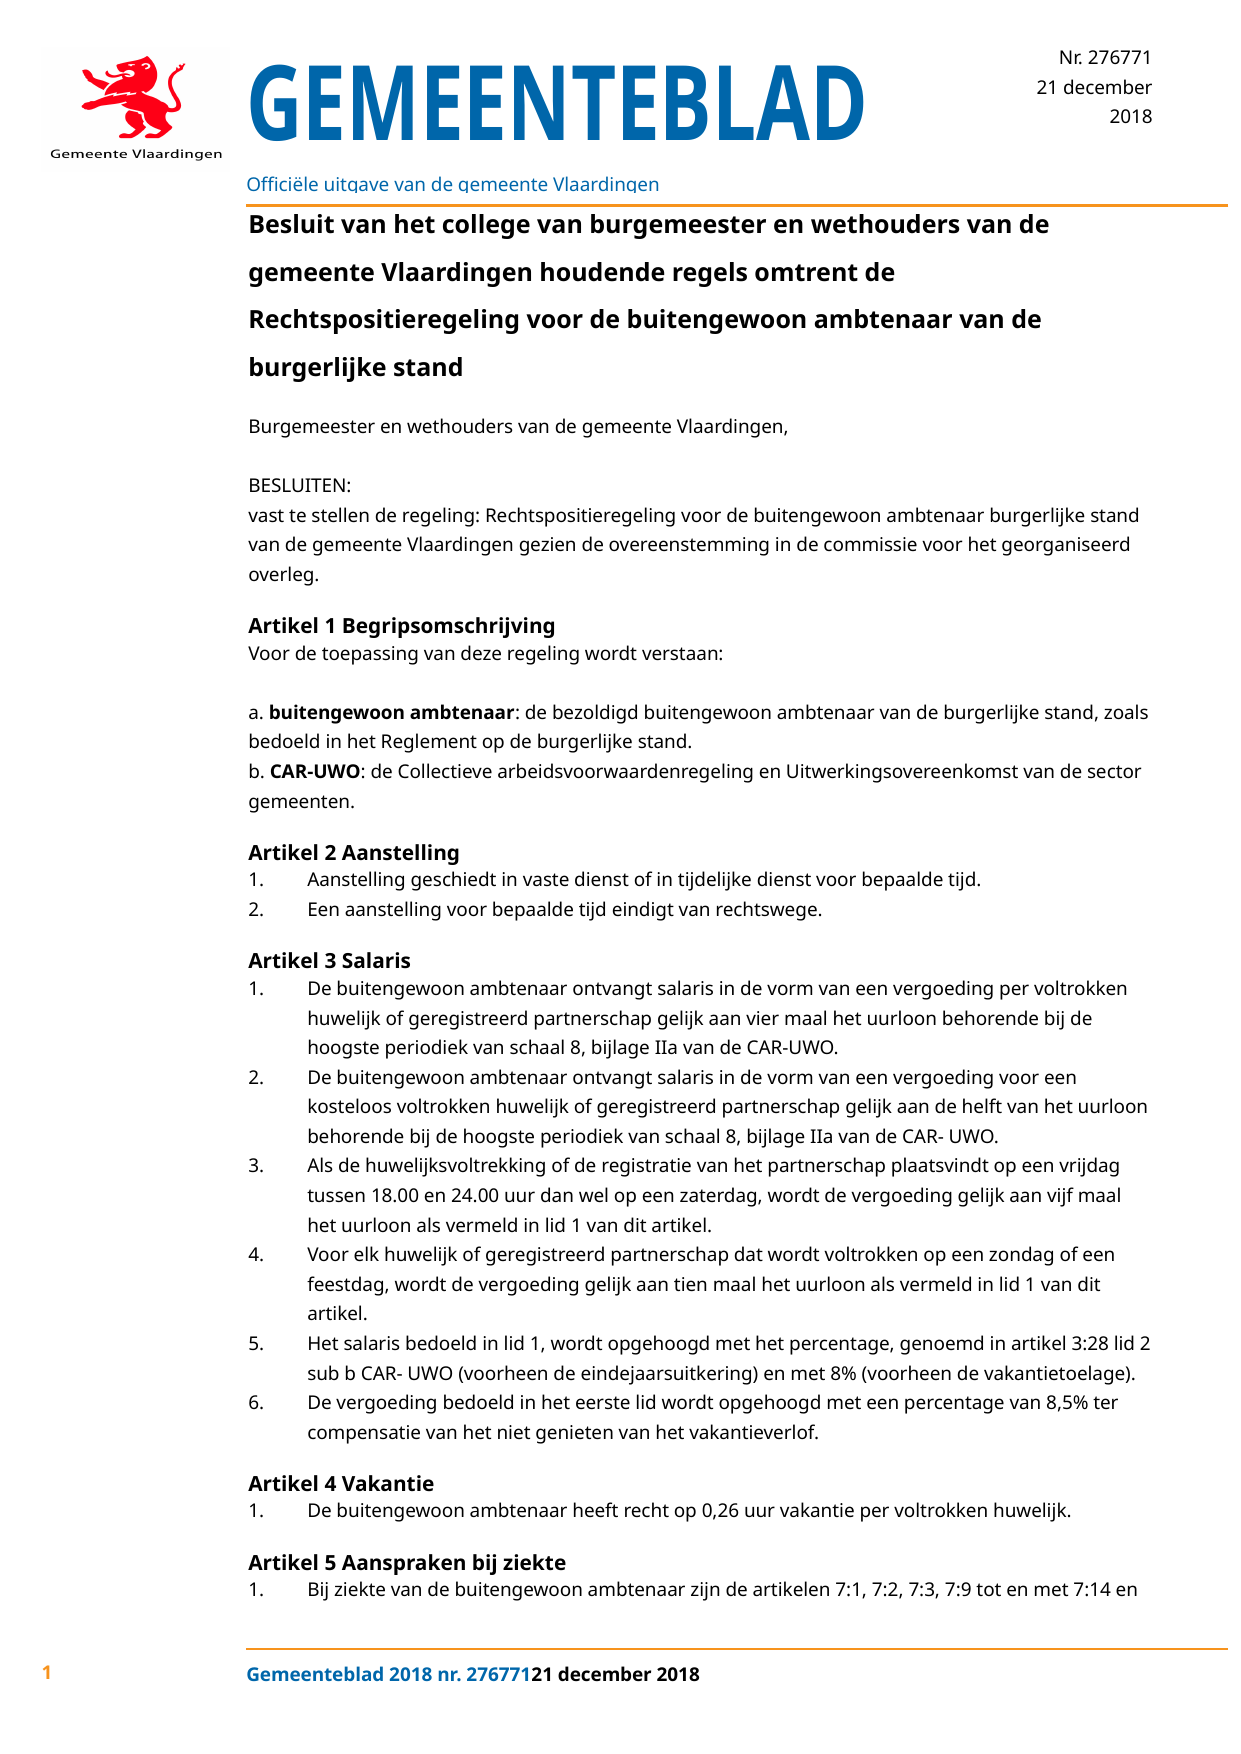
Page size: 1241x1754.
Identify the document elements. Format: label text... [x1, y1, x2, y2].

list Voor elk huwelijk of geregistreerd partnerschap dat wordt voltrokken op een zondag of een feestdag, wordt de vergoeding gelijk aan tien maal het uurloon als vermeld in lid 1 van dit artikel. [248, 1241, 1152, 1326]
text Voor de toepassing van deze regeling wordt verstaan: [248, 640, 1152, 666]
list Een aanstelling voor bepaalde tijd eindigt van rechtswege. [248, 896, 1152, 922]
text Besluit van het college van burgemeester en wethouders van de gemeente Vlaardingen houdende regels omtrent de Rechtspositieregeling voor de buitengewoon ambtenaar van de burgerlijke stand [248, 207, 1152, 384]
text Artikel 4 Vakantie [248, 1469, 1152, 1498]
text vast te stellen de regeling: Rechtspositieregeling voor de buitengewoon ambtenaar burgerlijke stand van de gemeente Vlaardingen gezien de overeenstemming in de commissie voor het georganiseerd overleg. [248, 502, 1152, 587]
list Bij ziekte van de buitengewoon ambtenaar zijn de artikelen 7:1, 7:2, 7:3, 7:9 tot en met 7:14 en [248, 1577, 1152, 1602]
list De buitengewoon ambtenaar heeft recht op 0,26 uur vakantie per voltrokken huwelijk. [248, 1498, 1152, 1523]
list De buitengewoon ambtenaar ontvangt salaris in de vorm van een vergoeding voor een kosteloos voltrokken huwelijk of geregistreerd partnerschap gelijk aan de helft van het uurloon behorende bij de hoogste periodiek van schaal 8, bijlage IIa van de CAR- UWO. [248, 1064, 1152, 1149]
text Burgemeester en wethouders van de gemeente Vlaardingen, [248, 413, 1152, 439]
picture [41, 47, 231, 172]
text Artikel 2 Aanstelling [248, 838, 1152, 867]
list De buitengewoon ambtenaar ontvangt salaris in de vorm van een vergoeding per voltrokken huwelijk of geregistreerd partnerschap gelijk aan vier maal het uurloon behorende bij de hoogste periodiek van schaal 8, bijlage IIa van de CAR-UWO. [248, 975, 1152, 1060]
text Artikel 1 Begripsomschrijving [248, 611, 1152, 640]
text Artikel 5 Aanspraken bij ziekte [248, 1548, 1152, 1577]
text BESLUITEN: [248, 472, 1152, 498]
text b. CAR-UWO: de Collectieve arbeidsvoorwaardenregeling en Uitwerkingsovereenkomst van de sector gemeenten. [248, 758, 1152, 813]
text Artikel 3 Salaris [248, 947, 1152, 975]
list De vergoeding bedoeld in het eerste lid wordt opgehoogd met een percentage van 8,5% ter compensatie van het niet genieten van het vakantieverlof. [248, 1389, 1152, 1444]
list Het salaris bedoeld in lid 1, wordt opgehoogd met het percentage, genoemd in artikel 3:28 lid 2 sub b CAR- UWO (voorheen de eindejaarsuitkering) en met 8% (voorheen de vakantietoelage). [248, 1330, 1152, 1385]
list Als de huwelijksvoltrekking of de registratie van het partnerschap plaatsvindt op een vrijdag tussen 18.00 en 24.00 uur dan wel op een zaterdag, wordt de vergoeding gelijk aan vijf maal het uurloon als vermeld in lid 1 van dit artikel. [248, 1153, 1152, 1237]
text a. buitengewoon ambtenaar: de bezoldigd buitengewoon ambtenaar van de burgerlijke stand, zoals bedoeld in het Reglement op de burgerlijke stand. [248, 699, 1152, 754]
list Aanstelling geschiedt in vaste dienst of in tijdelijke dienst voor bepaalde tijd. [248, 867, 1152, 892]
